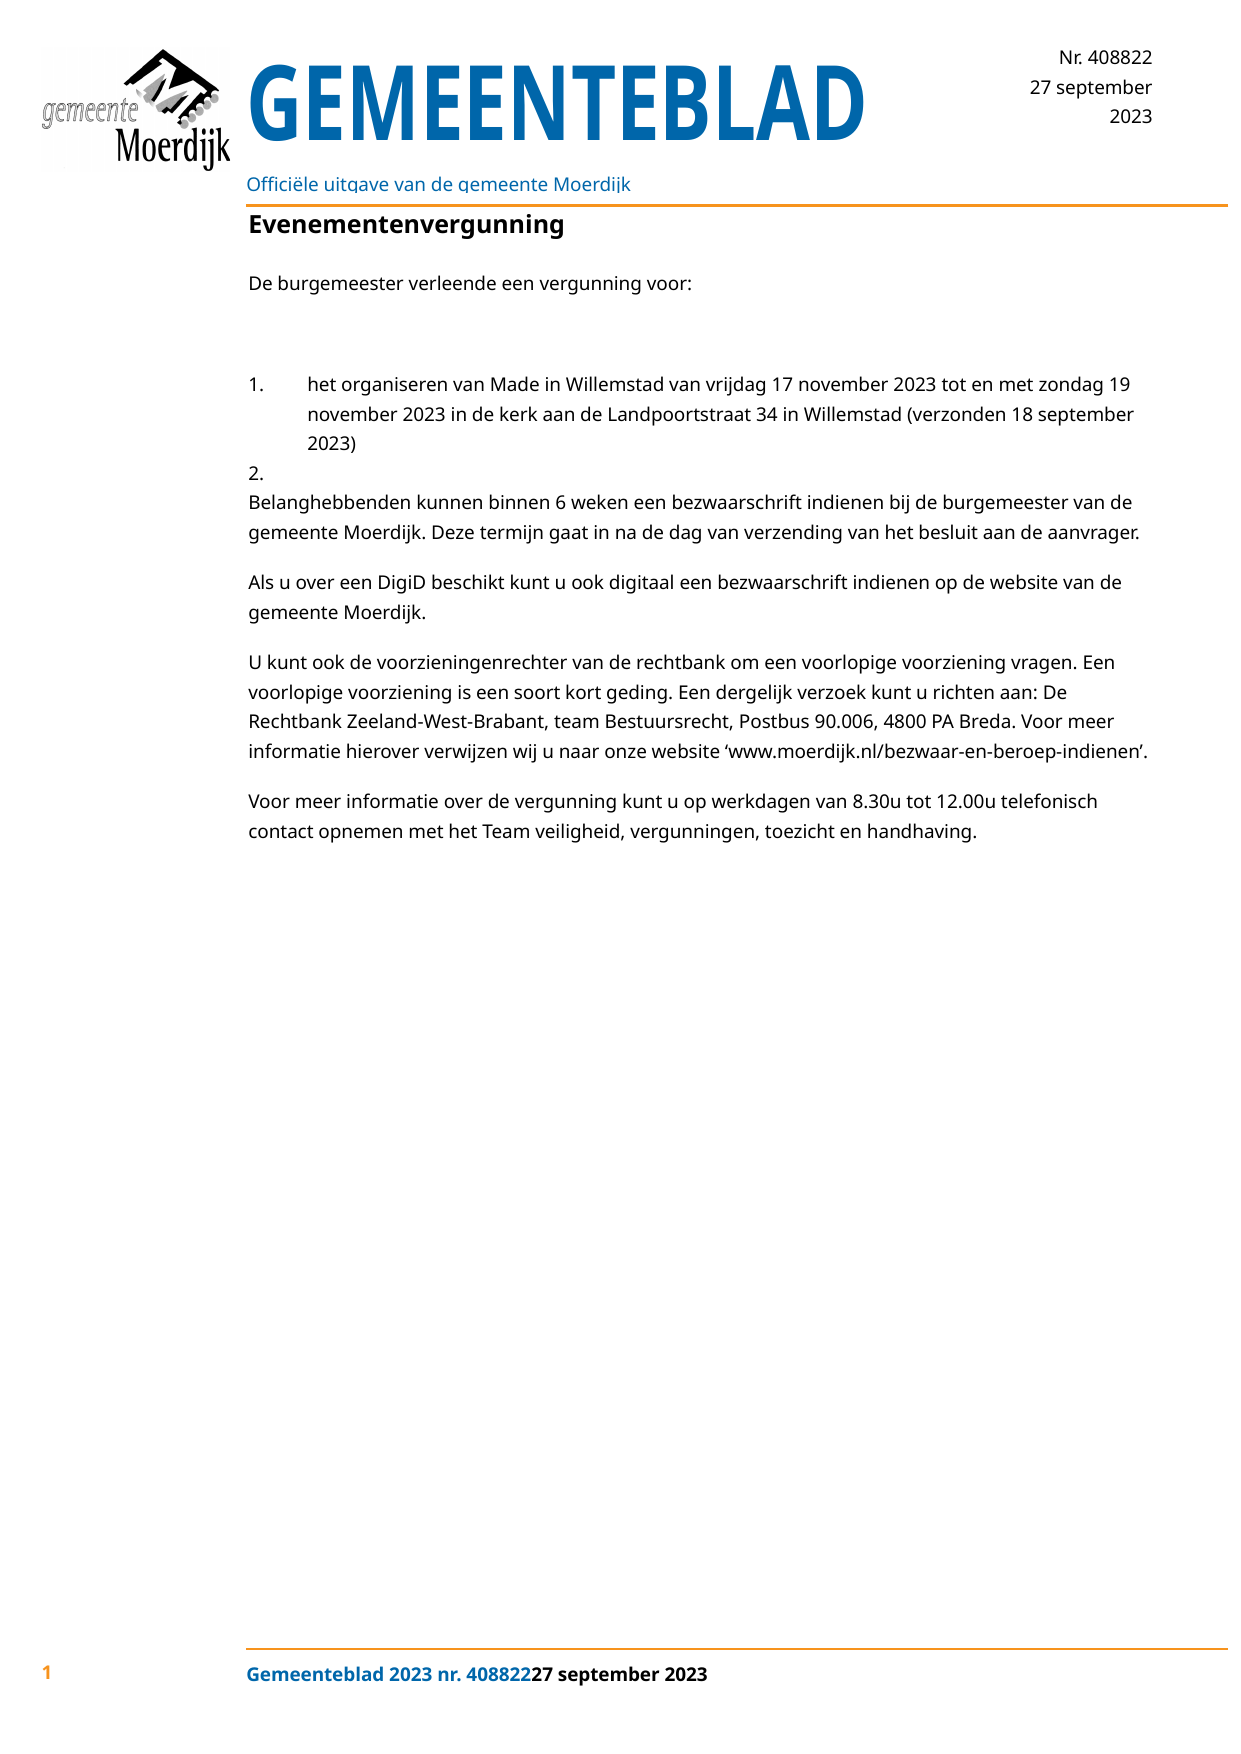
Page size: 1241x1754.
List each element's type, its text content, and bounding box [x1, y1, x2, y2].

text Als u over een DigiD beschikt kunt u ook digitaal een bezwaarschrift indienen op de website van de gemeente Moerdijk. [248, 569, 1152, 625]
text Belanghebbenden kunnen binnen 6 weken een bezwaarschrift indienen bij de burgemeester van de gemeente Moerdijk. Deze termijn gaat in na de dag van verzending van het besluit aan de aanvrager. [248, 489, 1152, 545]
text U kunt ook de voorzieningenrechter van de rechtbank om een voorlopige voorziening vragen. Een voorlopige voorziening is een soort kort geding. Een dergelijk verzoek kunt u richten aan: De Rechtbank Zeeland-West-Brabant, team Bestuursrecht, Postbus 90.006, 4800 PA Breda. Voor meer informatie hierover verwijzen wij u naar onze website ‘www.moerdijk.nl/bezwaar-en-beroep-indienen’. [248, 649, 1152, 764]
text Evenementenvergunning [248, 207, 1152, 241]
text De burgemeester verleende een ­vergunning voor: [248, 270, 1152, 296]
text Voor meer informatie over de vergunning kunt u op werkdagen van 8.30u tot 12.00u telefonisch contact opnemen met het Team veiligheid, vergunningen, toezicht en handhaving. [248, 789, 1152, 844]
picture [41, 47, 231, 172]
list het organiseren van Made in Willemstad van vrijdag 17 november 2023 tot en met zondag 19 november 2023 in de kerk aan de Landpoortstraat 34 in Willemstad (verzonden 18 september 2023) [248, 371, 1152, 456]
